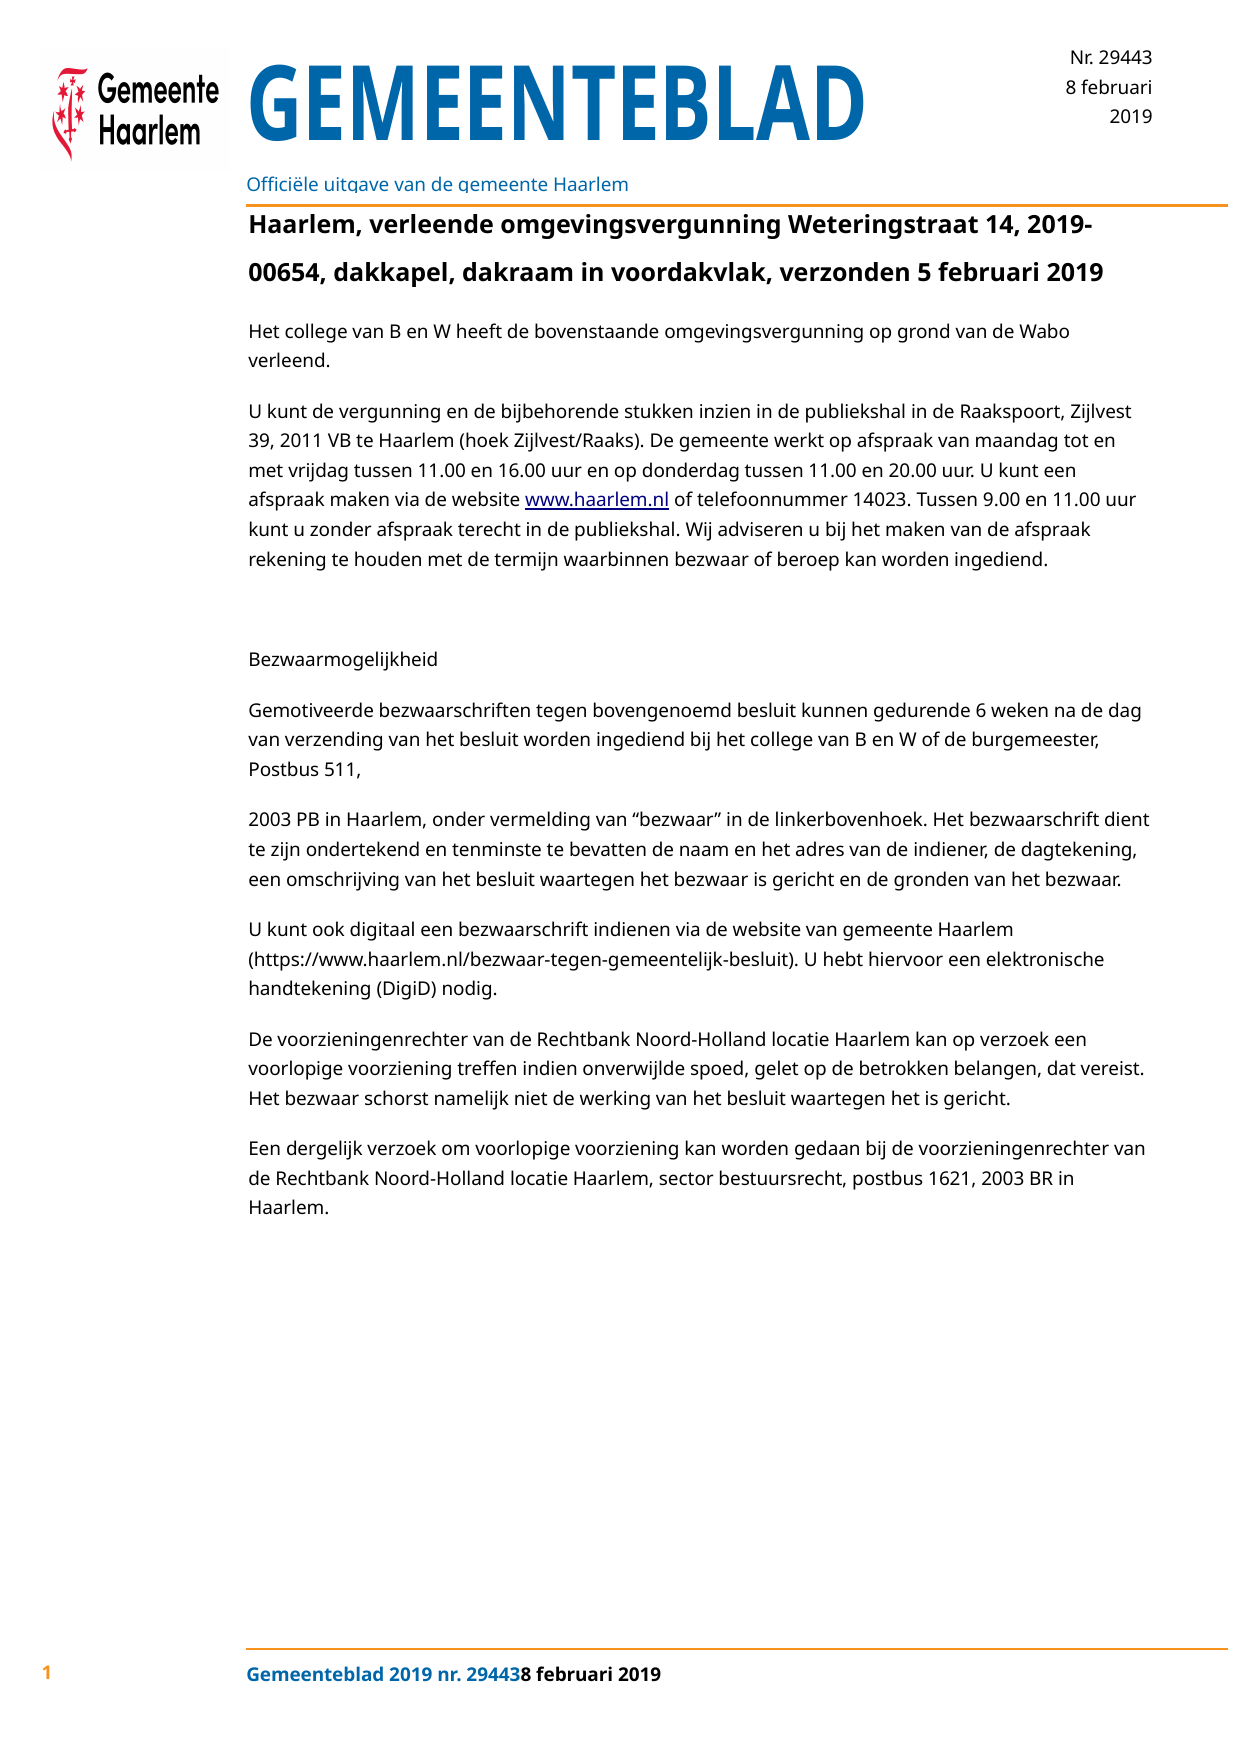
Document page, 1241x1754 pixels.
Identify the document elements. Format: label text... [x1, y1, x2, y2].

text 2003 PB in Haarlem, onder vermelding van “bezwaar” in de linkerbovenhoek. Het bezwaarschrift dient te zijn ondertekend en tenminste te bevatten de naam en het adres van de indiener, de dagtekening, een omschrijving van het besluit waartegen het bezwaar is gericht en de gronden van het bezwaar. [248, 807, 1152, 892]
picture [41, 47, 231, 172]
text U kunt ook digitaal een bezwaarschrift indienen via de website van gemeente Haarlem (https://www.haarlem.nl/bezwaar-tegen-gemeentelijk-besluit). U hebt hiervoor een elektronische handtekening (DigiD) nodig. [248, 916, 1152, 1001]
text De voorzieningenrechter van de Rechtbank Noord-Holland locatie Haarlem kan op verzoek een voorlopige voorziening treffen indien onverwijlde spoed, gelet op de betrokken belangen, dat vereist. Het bezwaar schorst namelijk niet de werking van het besluit waartegen het is gericht. [248, 1026, 1152, 1111]
text Haarlem, verleende omgevingsvergunning Weteringstraat 14, 2019-00654, dakkapel, dakraam in voordakvlak, verzonden 5 februari 2019 [248, 207, 1152, 288]
text Bezwaarmogelijkheid [248, 647, 1152, 672]
text Een dergelijk verzoek om voorlopige voorziening kan worden gedaan bij de voorzieningenrechter van de Rechtbank Noord-Holland locatie Haarlem, sector bestuursrecht, postbus 1621, 2003 BR in Haarlem. [248, 1135, 1152, 1220]
text U kunt de vergunning en de bijbehorende stukken inzien in de publiekshal in de Raakspoort, Zijlvest 39, 2011 VB te Haarlem (hoek Zijlvest/Raaks). De gemeente werkt op afspraak van maandag tot en met vrijdag tussen 11.00 en 16.00 uur en op donderdag tussen 11.00 en 20.00 uur. U kunt een afspraak maken via de website www.haarlem.nl of telefoonnummer 14023. Tussen 9.00 en 11.00 uur kunt u zonder afspraak terecht in de publiekshal. Wij adviseren u bij het maken van de afspraak rekening te houden met de termijn waarbinnen bezwaar of beroep kan worden ingediend. [248, 398, 1152, 572]
text Het college van B en W heeft de bovenstaande omgevingsvergunning op grond van de Wabo verleend. [248, 318, 1152, 373]
text Gemotiveerde bezwaarschriften tegen bovengenoemd besluit kunnen gedurende 6 weken na de dag van verzending van het besluit worden ingediend bij het college van B en W of de burgemeester, Postbus 511, [248, 697, 1152, 782]
